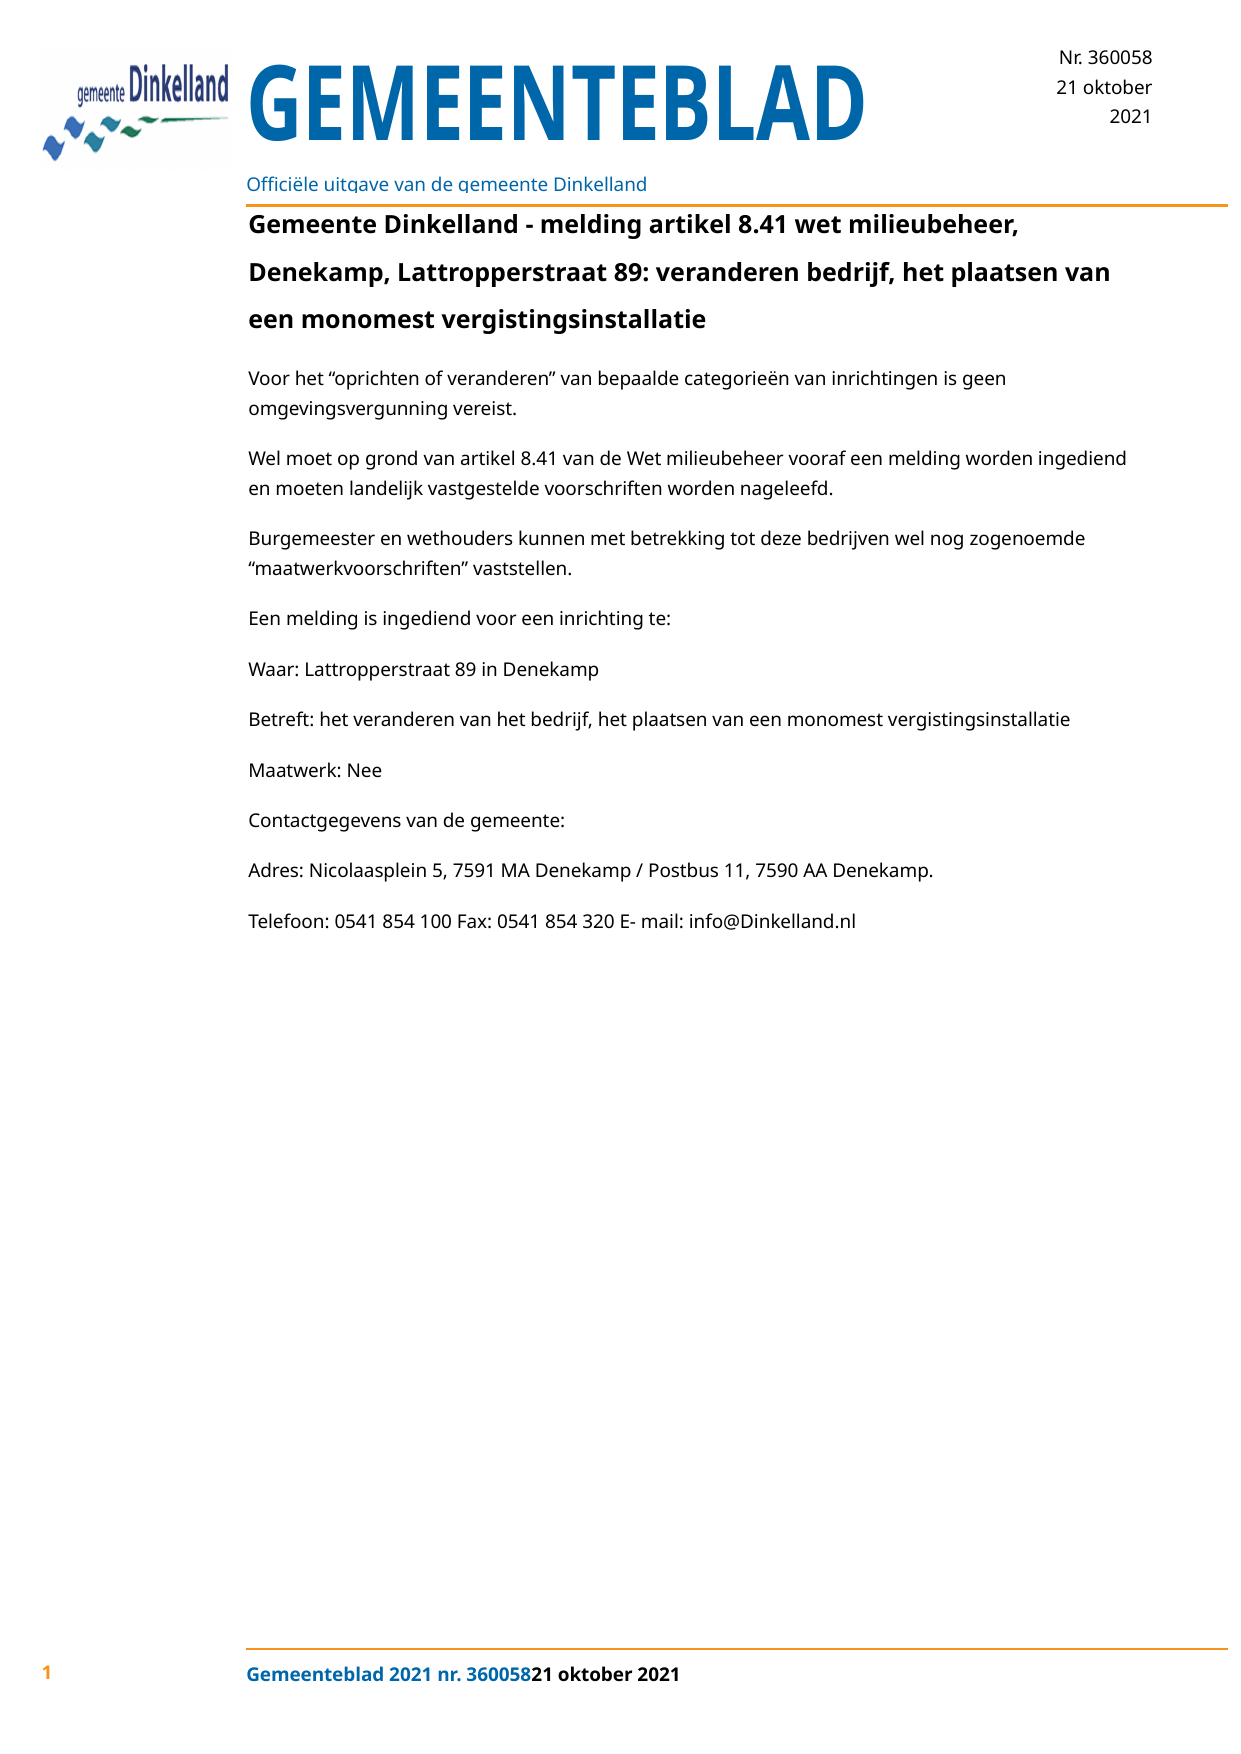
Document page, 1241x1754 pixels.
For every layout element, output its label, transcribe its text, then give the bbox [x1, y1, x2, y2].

text Maatwerk: Nee [248, 757, 1152, 782]
picture [41, 47, 231, 172]
text Betreft: het veranderen van het bedrijf, het plaatsen van een monomest vergistingsinstallatie [248, 706, 1152, 732]
text Gemeente Dinkelland - melding artikel 8.41 wet milieubeheer, Denekamp, Lattropperstraat 89: veranderen bedrijf, het plaatsen van een monomest vergistingsinstallatie [248, 207, 1152, 336]
text Adres: Nicolaasplein 5, 7591 MA Denekamp / Postbus 11, 7590 AA Denekamp. [248, 858, 1152, 883]
text Waar: Lattropperstraat 89 in Denekamp [248, 656, 1152, 682]
text Voor het “oprichten of veranderen” van bepaalde categorieën van inrichtingen is geen omgevingsvergunning vereist. [248, 366, 1152, 421]
text Burgemeester en wethouders kunnen met betrekking tot deze bedrijven wel nog zogenoemde “maatwerkvoorschriften” vaststellen. [248, 526, 1152, 581]
text Contactgegevens van de gemeente: [248, 807, 1152, 833]
text Een melding is ingediend voor een inrichting te: [248, 606, 1152, 631]
text Telefoon: 0541 854 100 Fax: 0541 854 320 E- mail: info@Dinkelland.nl [248, 908, 1152, 934]
text Wel moet op grond van artikel 8.41 van de Wet milieubeheer vooraf een melding worden ingediend en moeten landelijk vastgestelde voorschriften worden nageleefd. [248, 446, 1152, 501]
